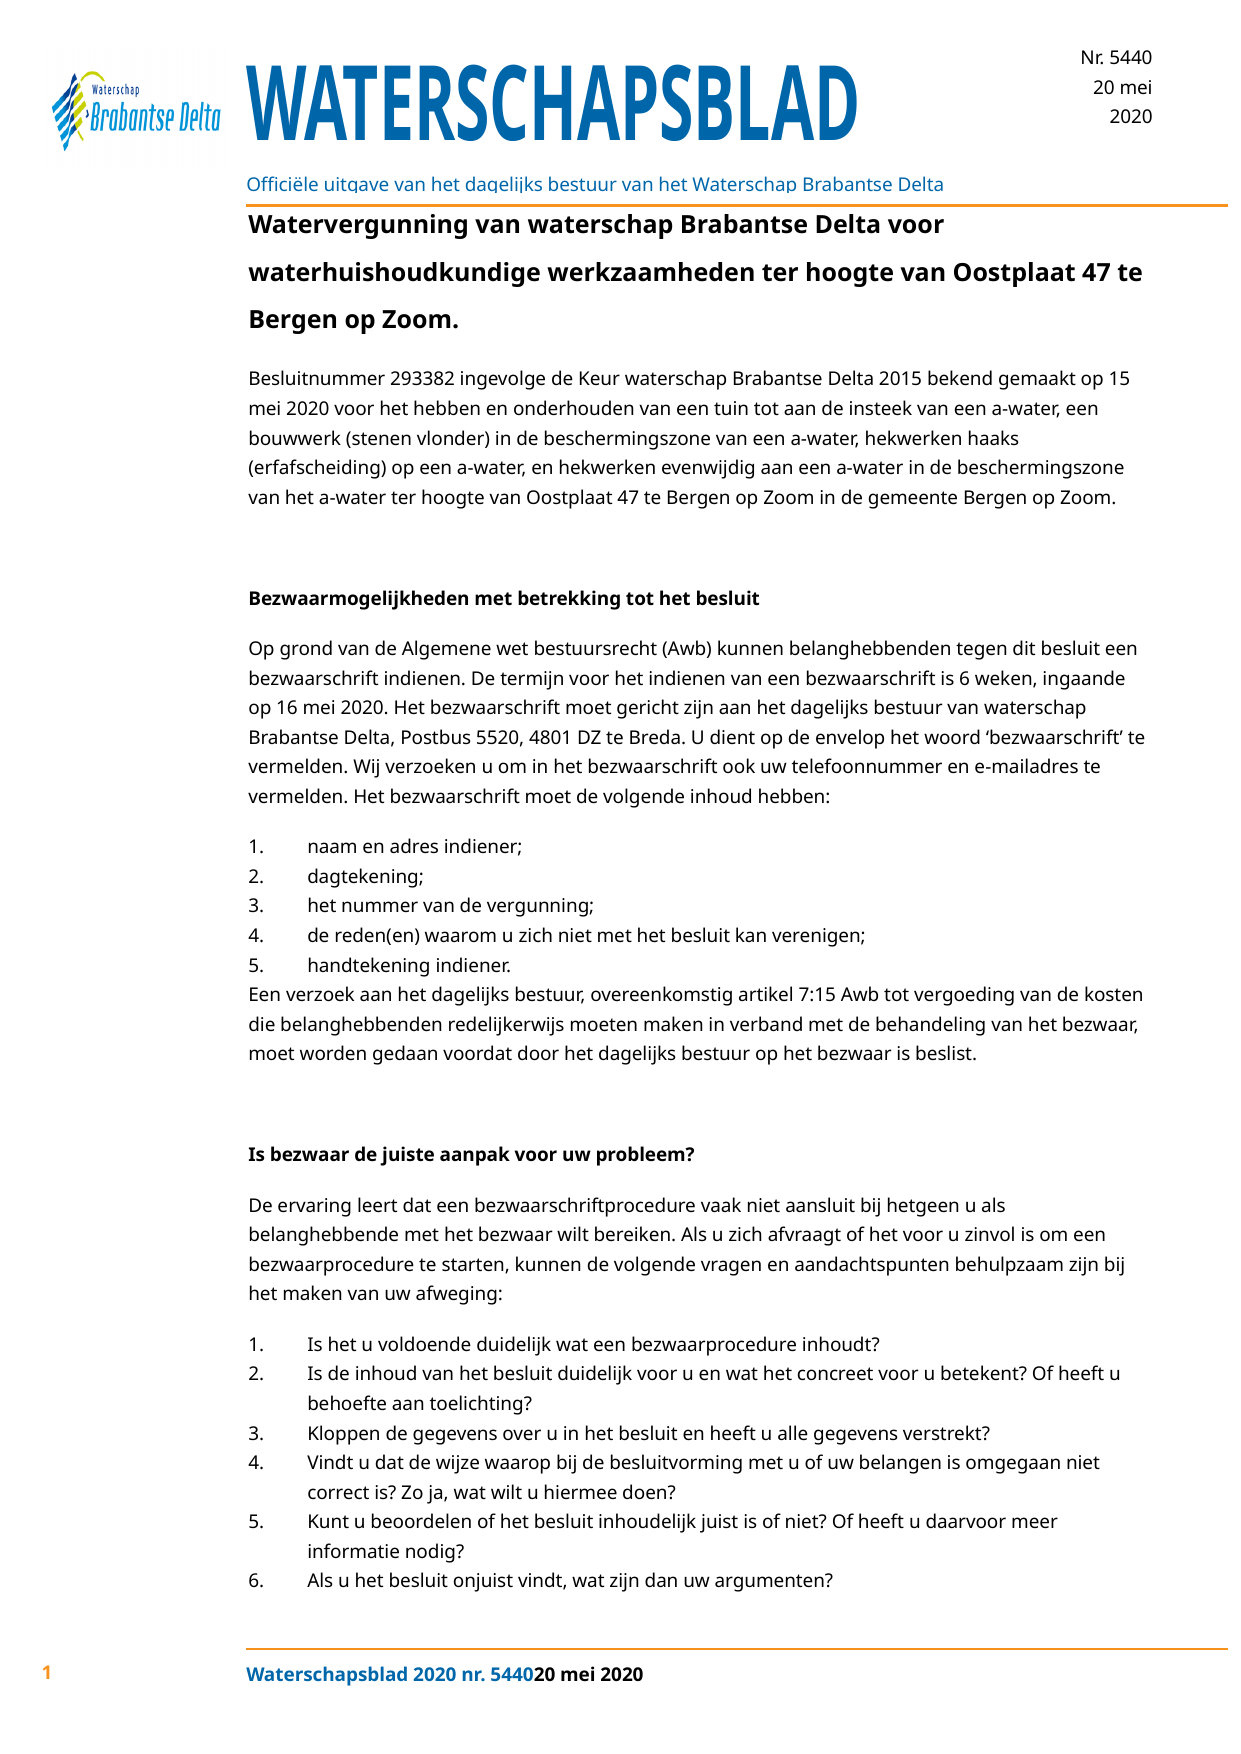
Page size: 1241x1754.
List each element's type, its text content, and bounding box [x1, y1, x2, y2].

list de reden(en) waarom u zich niet met het besluit kan verenigen; [248, 922, 1152, 948]
picture [41, 47, 231, 172]
list Is de inhoud van het besluit duidelijk voor u en wat het concreet voor u betekent? Of heeft u behoefte aan toelichting? [248, 1361, 1152, 1416]
text Is bezwaar de juiste aanpak voor uw probleem? [248, 1141, 1152, 1167]
list Kloppen de gegevens over u in het besluit en heeft u alle gegevens verstrekt? [248, 1420, 1152, 1445]
list Als u het besluit onjuist vindt, wat zijn dan uw argumenten? [248, 1568, 1152, 1593]
list Is het u voldoende duidelijk wat een bezwaarprocedure inhoudt? [248, 1331, 1152, 1357]
list handtekening indiener. [248, 952, 1152, 977]
text Watervergunning van waterschap Brabantse Delta voor waterhuishoudkundige werkzaamheden ter hoogte van Oostplaat 47 te Bergen op Zoom. [248, 207, 1152, 336]
text Op grond van de Algemene wet bestuursrecht (Awb) kunnen belanghebbenden tegen dit besluit een bezwaarschrift indienen. De termijn voor het indienen van een bezwaarschrift is 6 weken, ingaande op 16 mei 2020. Het bezwaarschrift moet gericht zijn aan het dagelijks bestuur van waterschap Brabantse Delta, Postbus 5520, 4801 DZ te Breda. U dient op de envelop het woord ‘bezwaarschrift’ te vermelden. Wij verzoeken u om in het bezwaarschrift ook uw telefoonnummer en e‑mailadres te vermelden. Het bezwaarschrift moet de volgende inhoud hebben: [248, 635, 1152, 809]
list dagtekening; [248, 863, 1152, 889]
text Besluitnummer 293382 ingevolge de Keur waterschap Brabantse Delta 2015 bekend gemaakt op 15 mei 2020 voor het hebben en onderhouden van een tuin tot aan de insteek van een a-water, een bouwwerk (stenen vlonder) in de beschermingszone van een a-water, hekwerken haaks (erfafscheiding) op een a-water, en hekwerken evenwijdig aan een a-water in de beschermingszone van het a-water ter hoogte van Oostplaat 47 te Bergen op Zoom in de gemeente Bergen op Zoom. [248, 366, 1152, 509]
list naam en adres indiener; [248, 833, 1152, 859]
list het nummer van de vergunning; [248, 893, 1152, 918]
text Bezwaarmogelijkheden met betrekking tot het besluit [248, 585, 1152, 610]
list Kunt u beoordelen of het besluit inhoudelijk juist is of niet? Of heeft u daarvoor meer informatie nodig? [248, 1508, 1152, 1564]
text Een verzoek aan het dagelijks bestuur, overeenkomstig artikel 7:15 Awb tot vergoeding van de kosten die belanghebbenden redelijkerwijs moeten maken in verband met de behandeling van het bezwaar, moet worden gedaan voordat door het dagelijks bestuur op het bezwaar is beslist. [248, 981, 1152, 1066]
text De ervaring leert dat een bezwaarschriftprocedure vaak niet aansluit bij hetgeen u als belanghebbende met het bezwaar wilt bereiken. Als u zich afvraagt of het voor u zinvol is om een bezwaarprocedure te starten, kunnen de volgende vragen en aandachtspunten behulpzaam zijn bij het maken van uw afweging: [248, 1192, 1152, 1306]
list Vindt u dat de wijze waarop bij de besluitvorming met u of uw belangen is omgegaan niet correct is? Zo ja, wat wilt u hiermee doen? [248, 1449, 1152, 1504]
